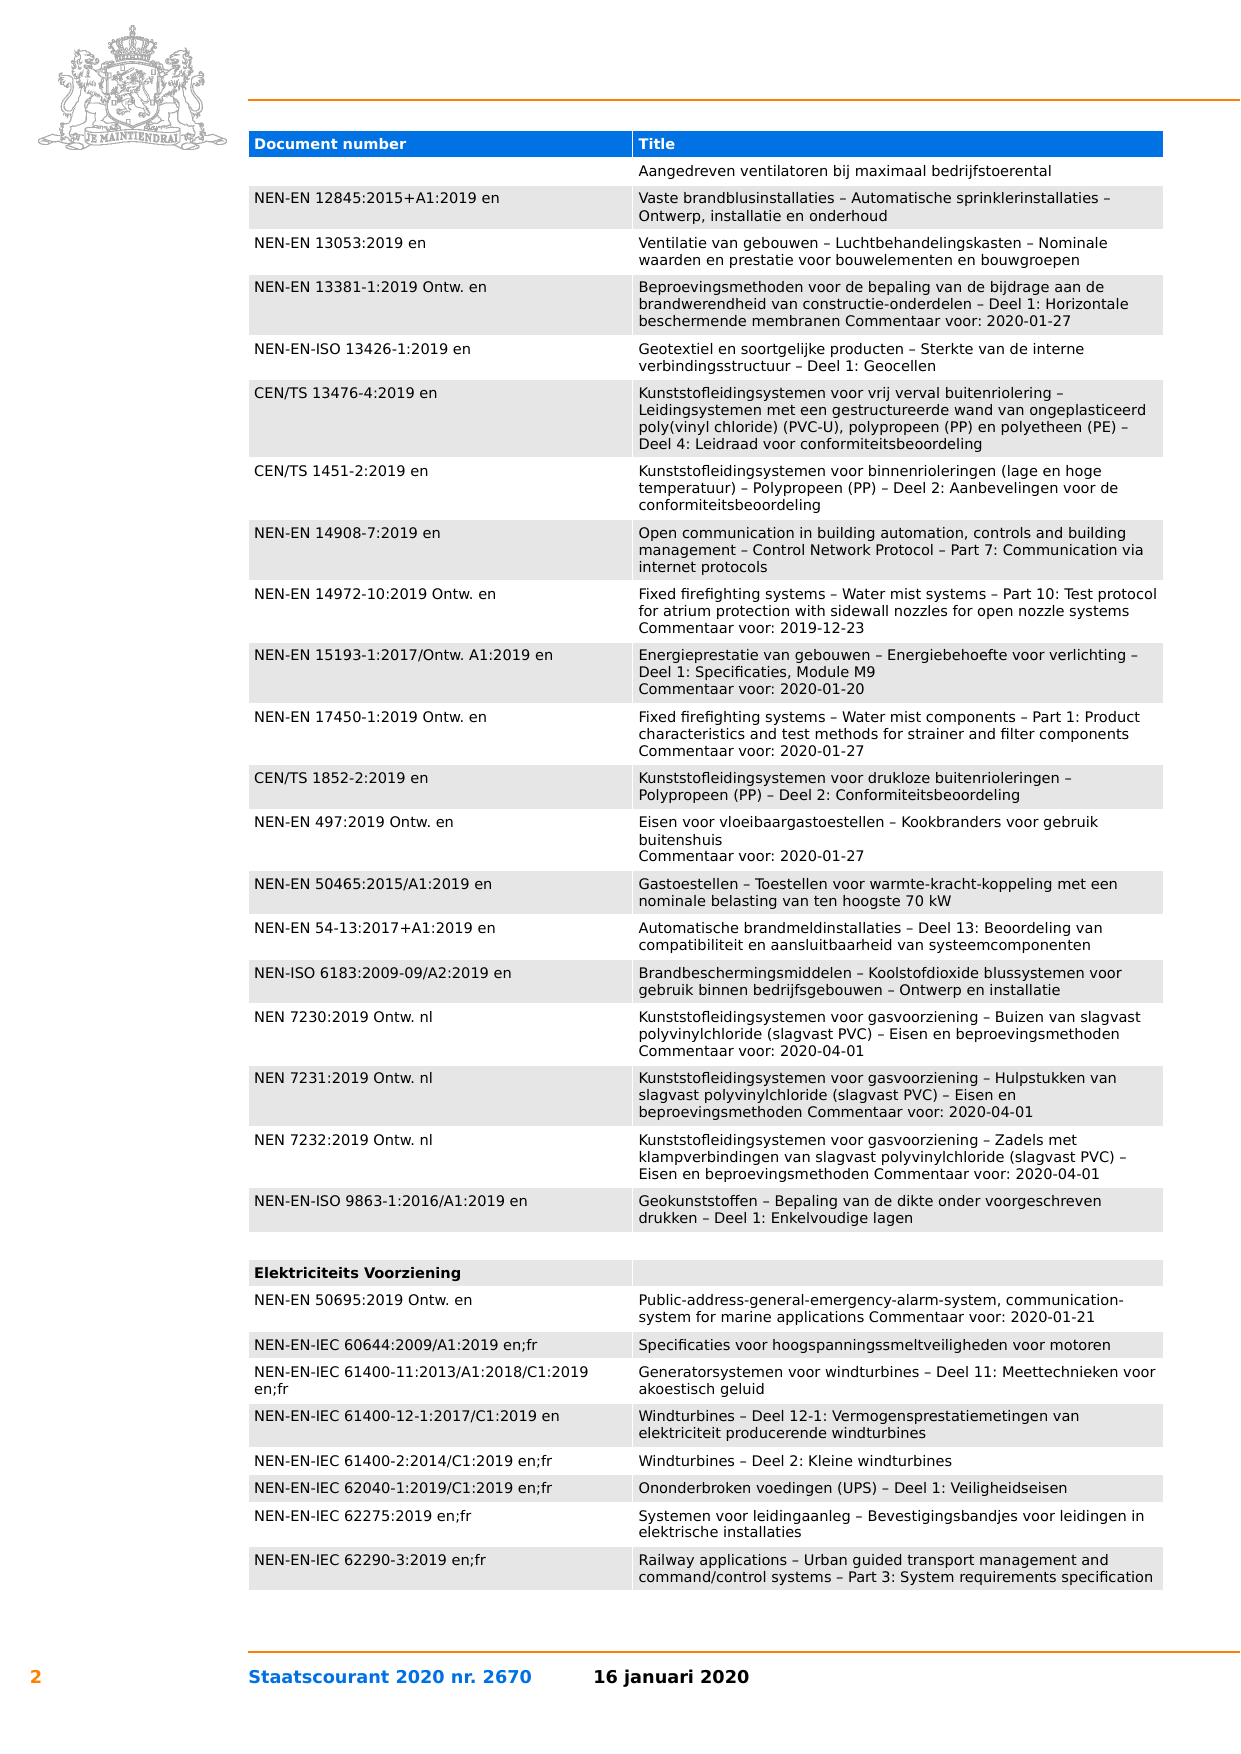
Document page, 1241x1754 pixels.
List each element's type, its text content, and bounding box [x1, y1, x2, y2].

table_cell [633, 1260, 1163, 1286]
table_cell Kunststofleidingsystemen voor gasvoorziening – Buizen van slagvast polyvinylchloride (slagvast PVC) – Eisen en beproevingsmethoden Commentaar voor: 2020-04-01 [633, 1004, 1163, 1064]
table_cell Ononderbroken voedingen (UPS) – Deel 1: Veiligheidseisen [633, 1475, 1163, 1502]
table_cell Fixed firefighting systems – Water mist components – Part 1: Product characteristics and test methods for strainer and filter components Commentaar voor: 2020-01-27 [633, 704, 1163, 764]
table_cell Windturbines – Deel 12-1: Vermogensprestatiemetingen van elektriciteit producerende windturbines [633, 1404, 1163, 1447]
table_cell NEN-EN 15193-1:2017/Ontw. A1:2019 en [249, 643, 632, 703]
table_cell NEN 7232:2019 Ontw. nl [249, 1127, 632, 1187]
table_cell NEN-EN-IEC 62290-3:2019 en;fr [249, 1547, 632, 1590]
table_cell Automatische brandmeldinstallaties – Deel 13: Beoordeling van compatibiliteit en aansluitbaarheid van systeemcomponenten [633, 915, 1163, 959]
table_cell Beproevingsmethoden voor de bepaling van de bijdrage aan de brandwerendheid van constructie-onderdelen – Deel 1: Horizontale beschermende membranen Commentaar voor: 2020-01-27 [633, 275, 1163, 335]
table_cell Kunststofleidingsystemen voor binnenrioleringen (lage en hoge temperatuur) – Polypropeen (PP) – Deel 2: Aanbevelingen voor de conformiteitsbeoordeling [633, 459, 1163, 519]
table_cell NEN-EN-IEC 61400-12-1:2017/C1:2019 en [249, 1404, 632, 1447]
table_cell NEN-EN-ISO 9863-1:2016/A1:2019 en [249, 1188, 632, 1232]
table_cell NEN 7231:2019 Ontw. nl [249, 1066, 632, 1126]
table_cell Gastoestellen – Toestellen voor warmte-kracht-koppeling met een nominale belasting van ten hoogste 70 kW [633, 871, 1163, 914]
picture [38, 25, 227, 150]
table_cell [249, 1233, 632, 1259]
table_cell NEN-EN 17450-1:2019 Ontw. en [249, 704, 632, 764]
table_cell Fixed firefighting systems – Water mist systems – Part 10: Test protocol for atrium protection with sidewall nozzles for open nozzle systems Commentaar voor: 2019-12-23 [633, 581, 1163, 642]
table_cell Geokunststoffen – Bepaling van de dikte onder voorgeschreven drukken – Deel 1: Enkelvoudige lagen [633, 1188, 1163, 1232]
table_cell NEN-EN 13381-1:2019 Ontw. en [249, 275, 632, 335]
table_header Title [633, 131, 1163, 157]
table_cell NEN-EN-IEC 62040-1:2019/C1:2019 en;fr [249, 1475, 632, 1502]
table_cell Open communication in building automation, controls and building management – Control Network Protocol – Part 7: Communication via internet protocols [633, 520, 1163, 580]
table_cell Public-address-general-emergency-alarm-system, communication-system for marine applications Commentaar voor: 2020-01-21 [633, 1288, 1163, 1331]
table_cell CEN/TS 1852-2:2019 en [249, 765, 632, 809]
table_header Document number [249, 131, 632, 157]
table_cell Vaste brandblusinstallaties – Automatische sprinklerinstallaties – Ontwerp, installatie en onderhoud [633, 186, 1163, 229]
table_cell Ventilatie van gebouwen – Luchtbehandelingskasten – Nominale waarden en prestatie voor bouwelementen en bouwgroepen [633, 230, 1163, 273]
table_cell NEN 7230:2019 Ontw. nl [249, 1004, 632, 1064]
table_cell Eisen voor vloeibaargastoestellen – Kookbranders voor gebruik buitenshuis Commentaar voor: 2020-01-27 [633, 810, 1163, 870]
table_cell NEN-EN 50695:2019 Ontw. en [249, 1288, 632, 1331]
table_cell Geotextiel en soortgelijke producten – Sterkte van de interne verbindingsstructuur – Deel 1: Geocellen [633, 336, 1163, 379]
table_cell NEN-EN-IEC 62275:2019 en;fr [249, 1503, 632, 1546]
table_cell NEN-EN-IEC 61400-11:2013/A1:2018/C1:2019 en;fr [249, 1359, 632, 1402]
table_cell NEN-EN 54-13:2017+A1:2019 en [249, 915, 632, 959]
table_cell NEN-EN 12845:2015+A1:2019 en [249, 186, 632, 229]
table_cell Aangedreven ventilatoren bij maximaal bedrijfstoerental [633, 158, 1163, 185]
table_cell NEN-EN 497:2019 Ontw. en [249, 810, 632, 870]
table_cell Kunststofleidingsystemen voor gasvoorziening – Zadels met klampverbindingen van slagvast polyvinylchloride (slagvast PVC) – Eisen en beproevingsmethoden Commentaar voor: 2020-04-01 [633, 1127, 1163, 1187]
table_cell NEN-EN 13053:2019 en [249, 230, 632, 273]
table_cell NEN-EN 50465:2015/A1:2019 en [249, 871, 632, 914]
table_cell Brandbeschermingsmiddelen – Koolstofdioxide blussystemen voor gebruik binnen bedrijfsgebouwen – Ontwerp en installatie [633, 960, 1163, 1003]
table_cell Generatorsystemen voor windturbines – Deel 11: Meettechnieken voor akoestisch geluid [633, 1359, 1163, 1402]
table_cell CEN/TS 1451-2:2019 en [249, 459, 632, 519]
table_cell Energieprestatie van gebouwen – Energiebehoefte voor verlichting – Deel 1: Specificaties, Module M9 Commentaar voor: 2020-01-20 [633, 643, 1163, 703]
table_cell Kunststofleidingsystemen voor drukloze buitenrioleringen – Polypropeen (PP) – Deel 2: Conformiteitsbeoordeling [633, 765, 1163, 809]
table_cell NEN-EN-IEC 60644:2009/A1:2019 en;fr [249, 1332, 632, 1358]
table_cell Kunststofleidingsystemen voor gasvoorziening – Hulpstukken van slagvast polyvinylchloride (slagvast PVC) – Eisen en beproevingsmethoden Commentaar voor: 2020-04-01 [633, 1066, 1163, 1126]
table_cell NEN-EN-IEC 61400-2:2014/C1:2019 en;fr [249, 1448, 632, 1474]
table_cell Windturbines – Deel 2: Kleine windturbines [633, 1448, 1163, 1474]
table_cell NEN-ISO 6183:2009-09/A2:2019 en [249, 960, 632, 1003]
table_cell NEN-EN 14908-7:2019 en [249, 520, 632, 580]
table_cell Systemen voor leidingaanleg – Bevestigingsbandjes voor leidingen in elektrische installaties [633, 1503, 1163, 1546]
table_cell [633, 1233, 1163, 1259]
table_cell NEN-EN 14972-10:2019 Ontw. en [249, 581, 632, 642]
table_cell Kunststofleidingsystemen voor vrij verval buitenriolering – Leidingsystemen met een gestructureerde wand van ongeplasticeerd poly(vinyl chloride) (PVC-U), polypropeen (PP) en polyetheen (PE) – Deel 4: Leidraad voor conformiteitsbeoordeling [633, 380, 1163, 457]
table_cell Elektriciteits Voorziening [249, 1260, 632, 1286]
table_cell Specificaties voor hoogspanningssmeltveiligheden voor motoren [633, 1332, 1163, 1358]
table_cell Railway applications – Urban guided transport management and command/control systems – Part 3: System requirements specification [633, 1547, 1163, 1590]
table_cell NEN-EN-ISO 13426-1:2019 en [249, 336, 632, 379]
table_cell [249, 158, 632, 185]
table_cell CEN/TS 13476-4:2019 en [249, 380, 632, 457]
